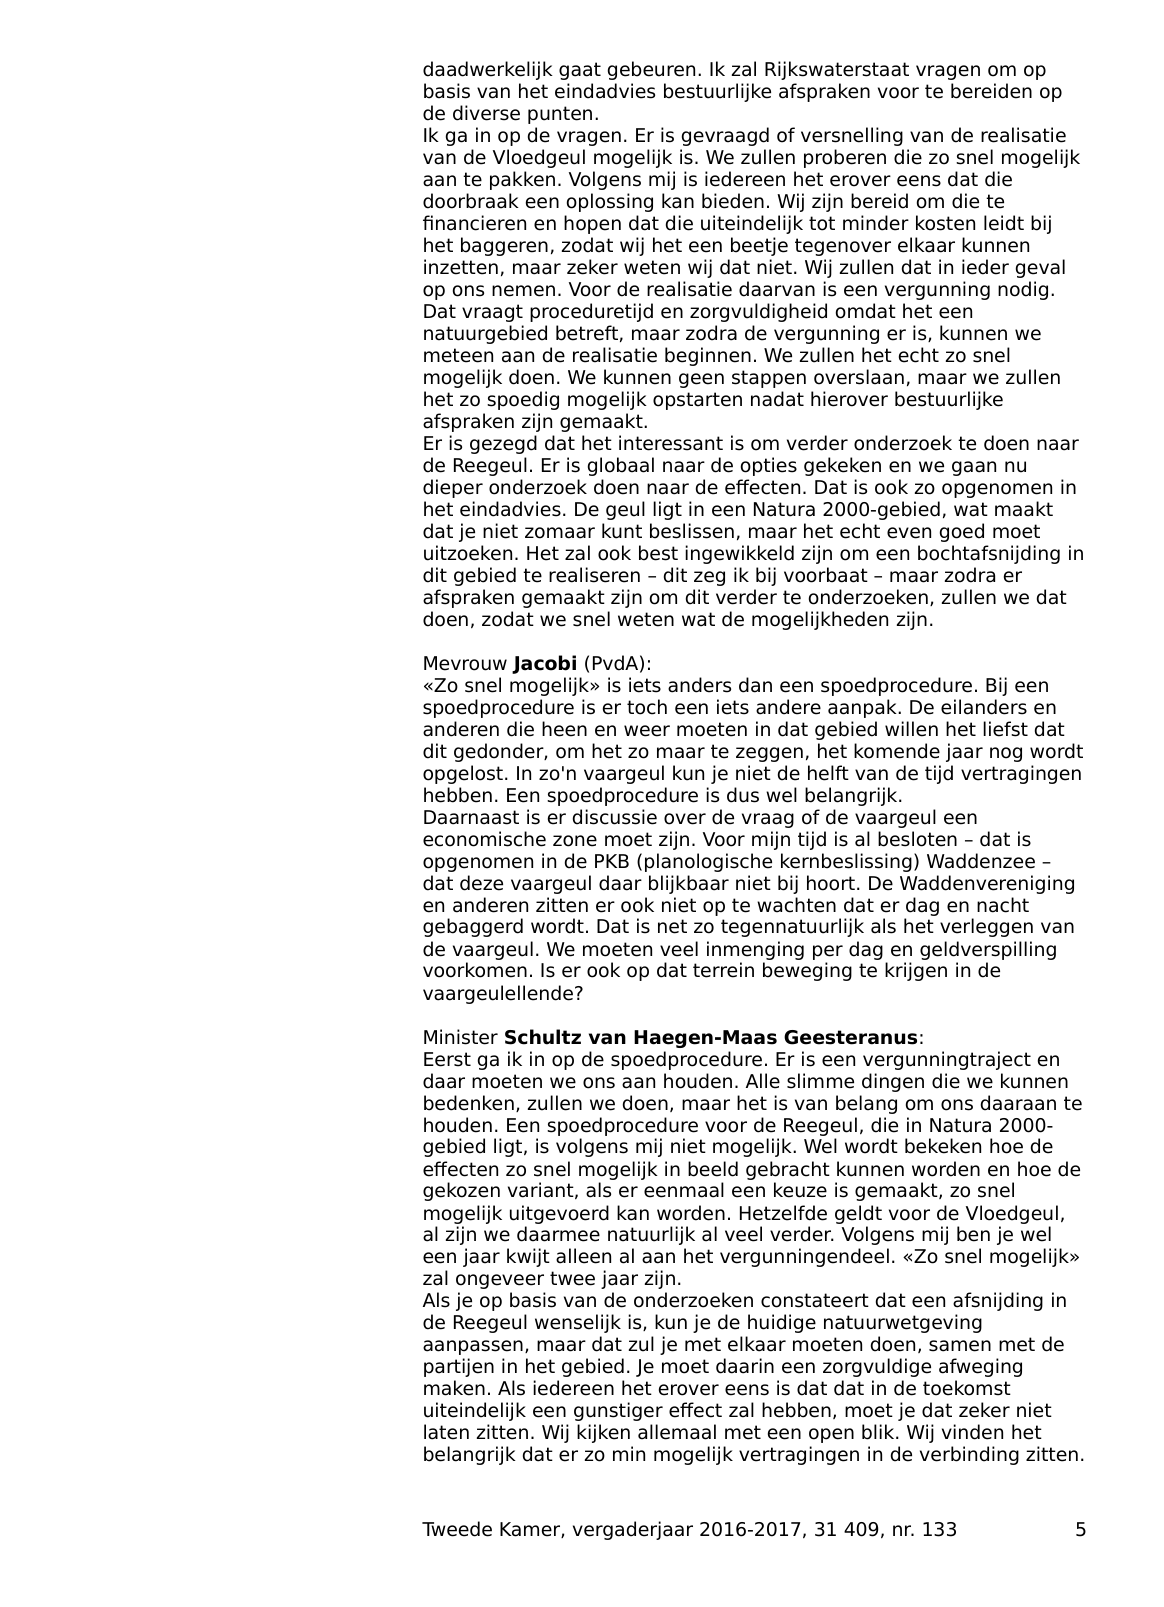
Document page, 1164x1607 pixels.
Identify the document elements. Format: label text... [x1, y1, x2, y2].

text Er is gezegd dat het interessant is om verder onderzoek te doen naar de Reegeul. Er is globaal naar de opties gekeken en we gaan nu dieper onderzoek doen naar de effecten. Dat is ook zo opgenomen in het eindadvies. De geul ligt in een Natura 2000-gebied, wat maakt dat je niet zomaar kunt beslissen, maar het echt even goed moet uitzoeken. Het zal ook best ingewikkeld zijn om een bochtafsnijding in dit gebied te realiseren – dit zeg ik bij voorbaat – maar zodra er afspraken gemaakt zijn om dit verder te onderzoeken, zullen we dat doen, zodat we snel weten wat de mogelijkheden zijn. [422, 433, 1087, 631]
text Mevrouw Jacobi (PvdA): [422, 653, 1087, 675]
text Eerst ga ik in op de spoedprocedure. Er is een vergunningtraject en daar moeten we ons aan houden. Alle slimme dingen die we kunnen bedenken, zullen we doen, maar het is van belang om ons daaraan te houden. Een spoedprocedure voor de Reegeul, die in Natura 2000-gebied ligt, is volgens mij niet mogelijk. Wel wordt bekeken hoe de effecten zo snel mogelijk in beeld gebracht kunnen worden en hoe de gekozen variant, als er eenmaal een keuze is gemaakt, zo snel mogelijk uitgevoerd kan worden. Hetzelfde geldt voor de Vloedgeul, al zijn we daarmee natuurlijk al veel verder. Volgens mij ben je wel een jaar kwijt alleen al aan het vergunningendeel. «Zo snel mogelijk» zal ongeveer twee jaar zijn. [422, 1048, 1087, 1290]
text Minister Schultz van Haegen-Maas Geesteranus: [422, 1027, 1087, 1048]
text Ik ga in op de vragen. Er is gevraagd of versnelling van de realisatie van de Vloedgeul mogelijk is. We zullen proberen die zo snel mogelijk aan te pakken. Volgens mij is iedereen het erover eens dat die doorbraak een oplossing kan bieden. Wij zijn bereid om die te financieren en hopen dat die uiteindelijk tot minder kosten leidt bij het baggeren, zodat wij het een beetje tegenover elkaar kunnen inzetten, maar zeker weten wij dat niet. Wij zullen dat in ieder geval op ons nemen. Voor de realisatie daarvan is een vergunning nodig. Dat vraagt proceduretijd en zorgvuldigheid omdat het een natuurgebied betreft, maar zodra de vergunning er is, kunnen we meteen aan de realisatie beginnen. We zullen het echt zo snel mogelijk doen. We kunnen geen stappen overslaan, maar we zullen het zo spoedig mogelijk opstarten nadat hierover bestuurlijke afspraken zijn gemaakt. [422, 125, 1087, 433]
text daadwerkelijk gaat gebeuren. Ik zal Rijkswaterstaat vragen om op basis van het eindadvies bestuurlijke afspraken voor te bereiden op de diverse punten. [422, 59, 1087, 125]
text Als je op basis van de onderzoeken constateert dat een afsnijding in de Reegeul wenselijk is, kun je de huidige natuurwetgeving aanpassen, maar dat zul je met elkaar moeten doen, samen met de partijen in het gebied. Je moet daarin een zorgvuldige afweging maken. Als iedereen het erover eens is dat dat in de toekomst uiteindelijk een gunstiger effect zal hebben, moet je dat zeker niet laten zitten. Wij kijken allemaal met een open blik. Wij vinden het belangrijk dat er zo min mogelijk vertragingen in de verbinding zitten. [422, 1290, 1087, 1466]
text «Zo snel mogelijk» is iets anders dan een spoedprocedure. Bij een spoedprocedure is er toch een iets andere aanpak. De eilanders en anderen die heen en weer moeten in dat gebied willen het liefst dat dit gedonder, om het zo maar te zeggen, het komende jaar nog wordt opgelost. In zo'n vaargeul kun je niet de helft van de tijd vertragingen hebben. Een spoedprocedure is dus wel belangrijk. [422, 675, 1087, 807]
text Daarnaast is er discussie over de vraag of de vaargeul een economische zone moet zijn. Voor mijn tijd is al besloten – dat is opgenomen in de PKB (planologische kernbeslissing) Waddenzee – dat deze vaargeul daar blijkbaar niet bij hoort. De Waddenvereniging en anderen zitten er ook niet op te wachten dat er dag en nacht gebaggerd wordt. Dat is net zo tegennatuurlijk als het verleggen van de vaargeul. We moeten veel inmenging per dag en geldverspilling voorkomen. Is er ook op dat terrein beweging te krijgen in de vaargeulellende? [422, 807, 1087, 1004]
